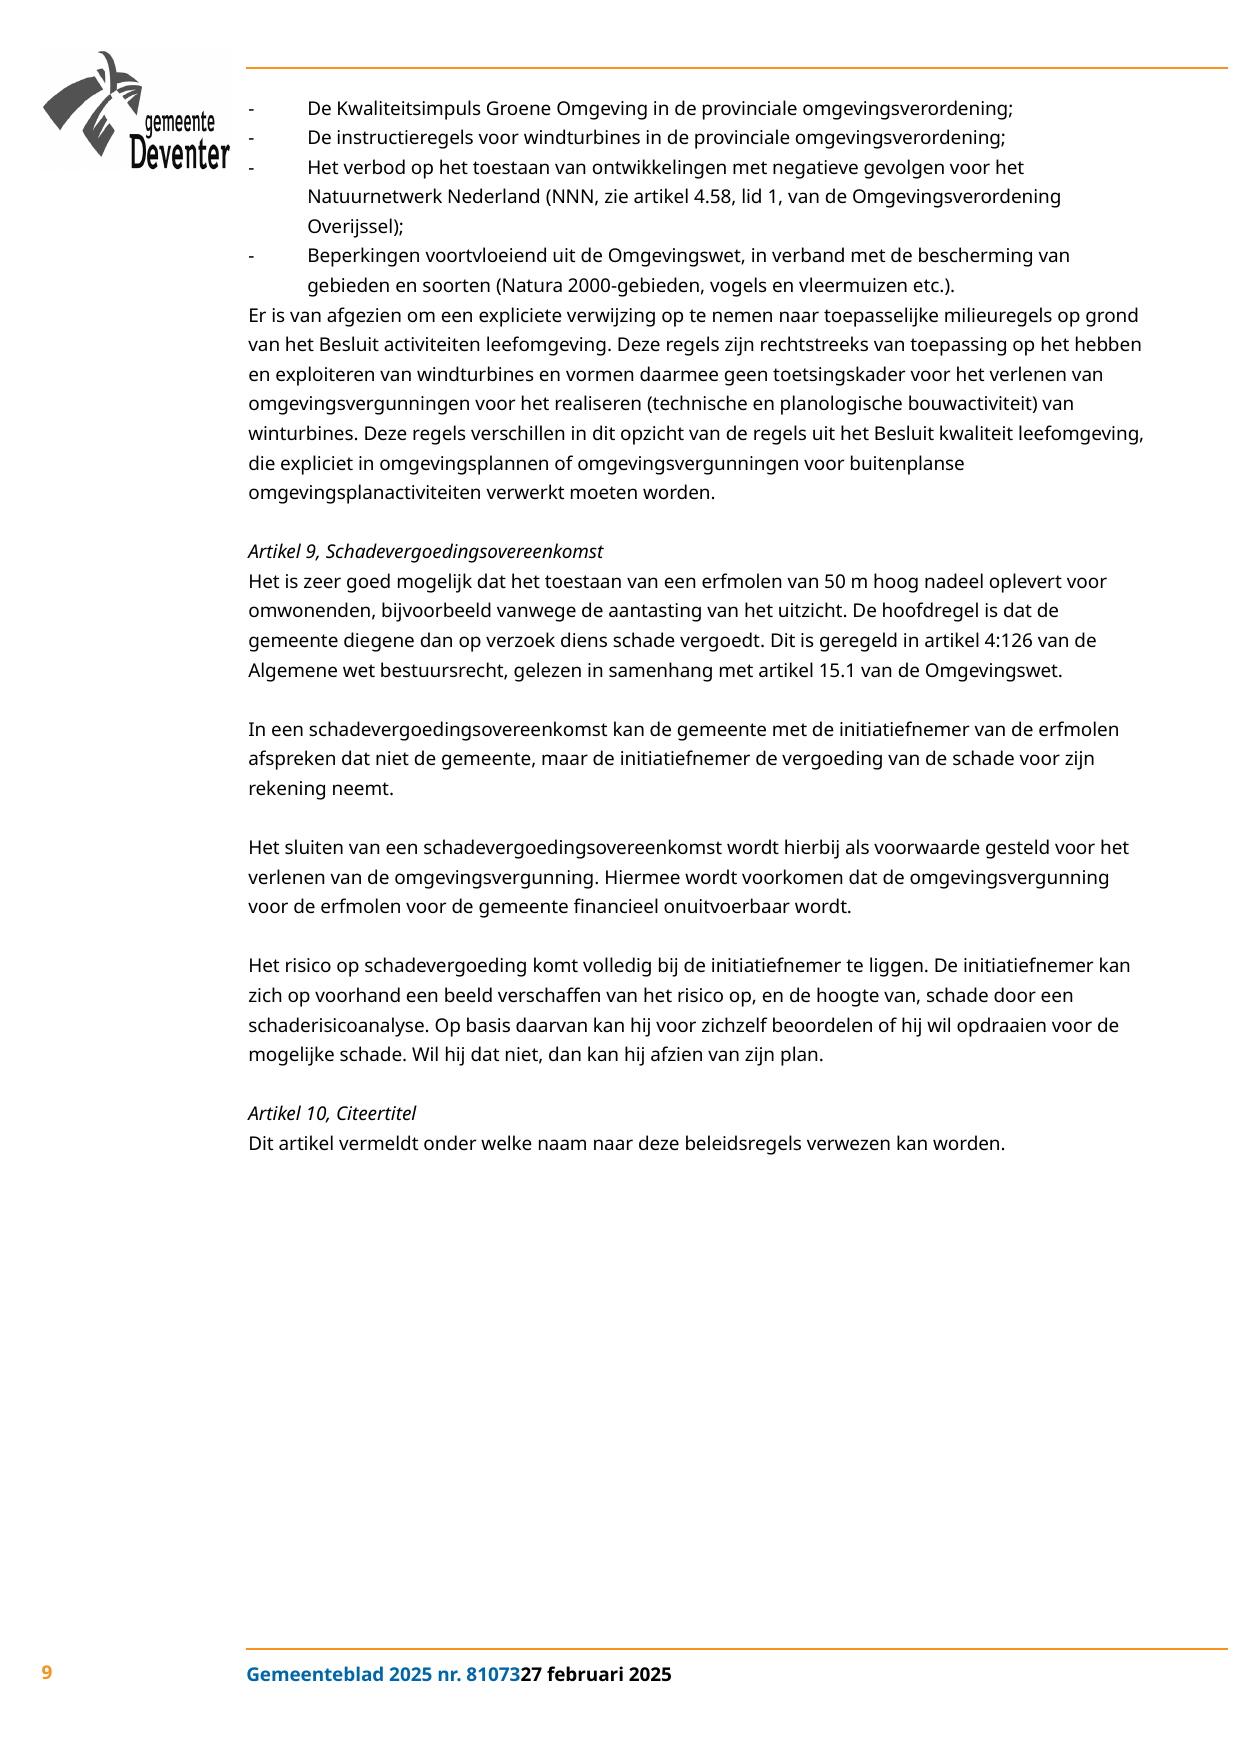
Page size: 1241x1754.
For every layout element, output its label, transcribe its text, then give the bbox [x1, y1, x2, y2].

text Artikel 9, Schadevergoedingsovereenkomst [248, 538, 1152, 564]
text Het risico op schadevergoeding komt volledig bij de initiatiefnemer te liggen. De initiatiefnemer kan zich op voorhand een beeld verschaffen van het risico op, en de hoogte van, schade door een schaderisicoanalyse. Op basis daarvan kan hij voor zichzelf beoordelen of hij wil opdraaien voor de mogelijke schade. Wil hij dat niet, dan kan hij afzien van zijn plan. [248, 953, 1152, 1067]
text Het sluiten van een schadevergoedingsovereenkomst wordt hierbij als voorwaarde gesteld voor het verlenen van de omgevingsvergunning. Hiermee wordt voorkomen dat de omgevingsvergunning voor de erfmolen voor de gemeente financieel onuitvoerbaar wordt. [248, 834, 1152, 919]
list Het verbod op het toestaan van ontwikkelingen met negatieve gevolgen voor het Natuurnetwerk Nederland (NNN, zie artikel 4.58, lid 1, van de Omgevingsverordening Overijssel); [248, 154, 1152, 239]
text Artikel 10, Citeertitel [248, 1101, 1152, 1126]
picture [41, 47, 231, 172]
text Er is van afgezien om een expliciete verwijzing op te nemen naar toepasselijke milieuregels op grond van het Besluit activiteiten leefomgeving. Deze regels zijn rechtstreeks van toepassing op het hebben en exploiteren van windturbines en vormen daarmee geen toetsingskader voor het verlenen van omgevingsvergunningen voor het realiseren (technische en planologische bouwactiviteit) van winturbines. Deze regels verschillen in dit opzicht van de regels uit het Besluit kwaliteit leefomgeving, die expliciet in omgevingsplannen of omgevingsvergunningen voor buitenplanse omgevingsplanactiviteiten verwerkt moeten worden. [248, 302, 1152, 505]
text In een schadevergoedingsovereenkomst kan de gemeente met de initiatiefnemer van de erfmolen afspreken dat niet de gemeente, maar de initiatiefnemer de vergoeding van de schade voor zijn rekening neemt. [248, 716, 1152, 801]
list De Kwaliteitsimpuls Groene Omgeving in de provinciale omgevingsverordening; [248, 95, 1152, 121]
text Het is zeer goed mogelijk dat het toestaan van een erfmolen van 50 m hoog nadeel oplevert voor omwonenden, bijvoorbeeld vanwege de aantasting van het uitzicht. De hoofdregel is dat de gemeente diegene dan op verzoek diens schade vergoedt. Dit is geregeld in artikel 4:126 van de Algemene wet bestuursrecht, gelezen in samenhang met artikel 15.1 van de Omgevingswet. [248, 568, 1152, 683]
list De instructieregels voor windturbines in de provinciale omgevingsverordening; [248, 124, 1152, 150]
text Dit artikel vermeldt onder welke naam naar deze beleidsregels verwezen kan worden. [248, 1130, 1152, 1156]
list Beperkingen voortvloeiend uit de Omgevingswet, in verband met de bescherming van gebieden en soorten (Natura 2000-gebieden, vogels en vleermuizen etc.). [248, 243, 1152, 298]
